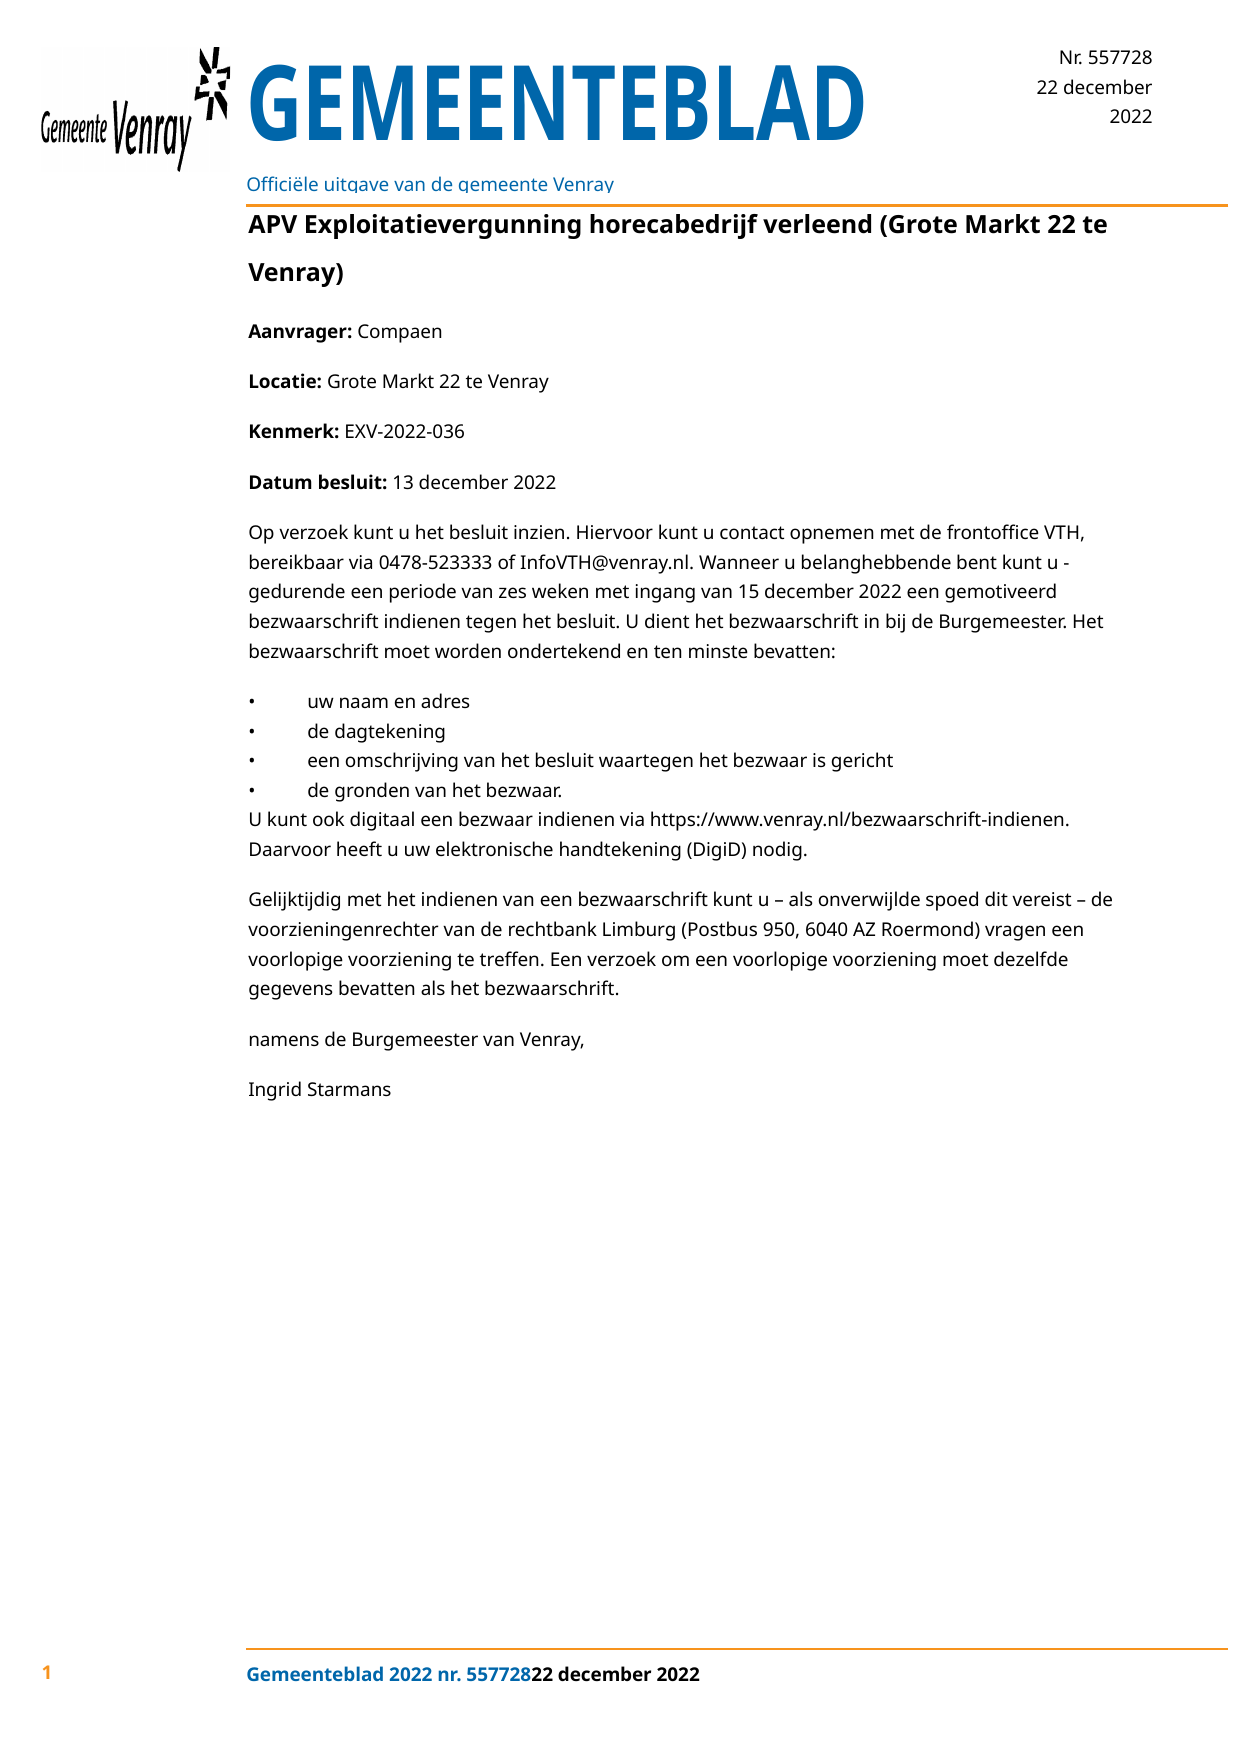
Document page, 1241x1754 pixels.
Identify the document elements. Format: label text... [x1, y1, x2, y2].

text Kenmerk: EXV-2022-036 [248, 419, 1152, 444]
list een omschrijving van het besluit waartegen het bezwaar is gericht [248, 747, 1152, 773]
text Datum besluit: 13 december 2022 [248, 469, 1152, 495]
text Locatie: Grote Markt 22 te Venray [248, 368, 1152, 394]
text Aanvrager: Compaen [248, 318, 1152, 344]
text APV Exploitatievergunning horecabedrijf verleend (Grote Markt 22 te Venray) [248, 207, 1152, 288]
list de gronden van het bezwaar. [248, 777, 1152, 803]
picture [41, 47, 231, 172]
list de dagtekening [248, 718, 1152, 744]
text Ingrid Starmans [248, 1076, 1152, 1102]
list uw naam en adres [248, 688, 1152, 714]
text U kunt ook digitaal een bezwaar indienen via https://www.venray.nl/bezwaarschrift-indienen. Daarvoor heeft u uw elektronische handtekening (DigiD) nodig. [248, 807, 1152, 862]
text Op verzoek kunt u het besluit inzien. Hiervoor kunt u contact opnemen met de frontoffice VTH, bereikbaar via 0478-523333 of InfoVTH@venray.nl. Wanneer u belanghebbende bent kunt u - gedurende een periode van zes weken met ingang van 15 december 2022 een gemotiveerd bezwaarschrift indienen tegen het besluit. U dient het bezwaarschrift in bij de Burgemeester. Het bezwaarschrift moet worden ondertekend en ten minste bevatten: [248, 519, 1152, 664]
text Gelijktijdig met het indienen van een bezwaarschrift kunt u – als onverwijlde spoed dit vereist – de voorzieningenrechter van de rechtbank Limburg (Postbus 950, 6040 AZ Roermond) vragen een voorlopige voorziening te treffen. Een verzoek om een voorlopige voorziening moet dezelfde gegevens bevatten als het bezwaarschrift. [248, 887, 1152, 1001]
text namens de Burgemeester van Venray, [248, 1026, 1152, 1052]
